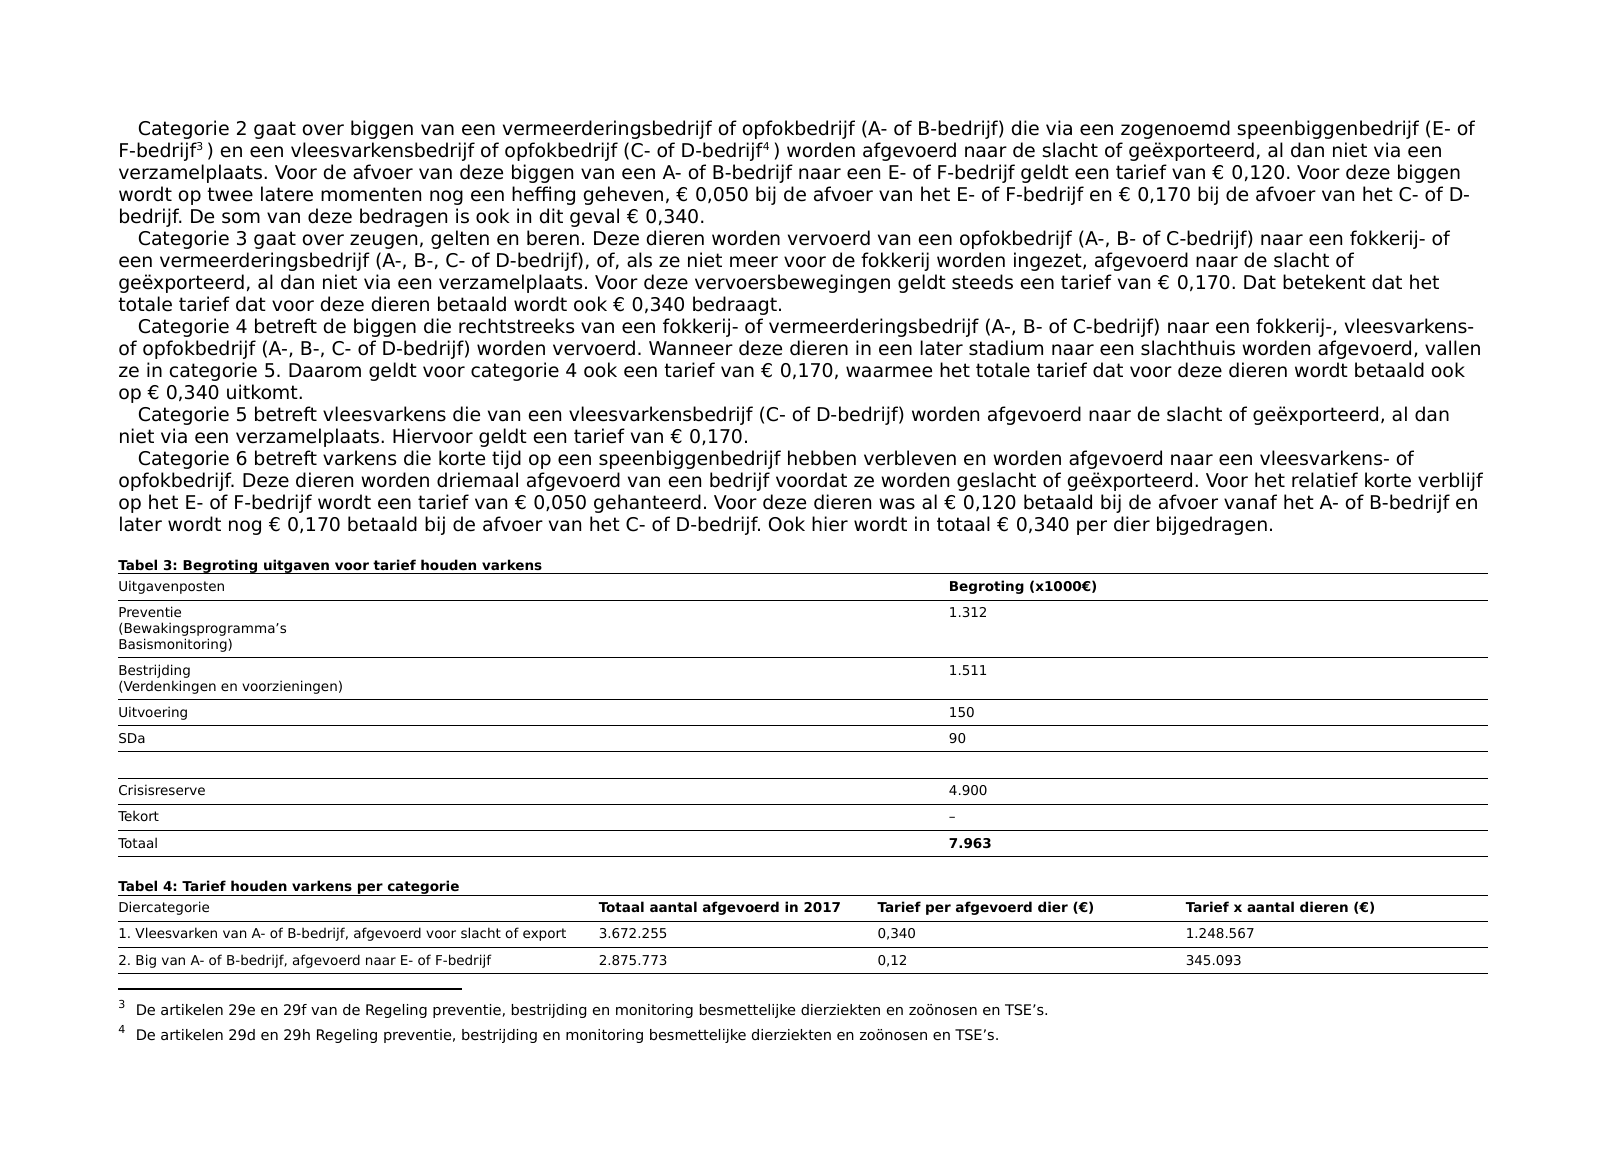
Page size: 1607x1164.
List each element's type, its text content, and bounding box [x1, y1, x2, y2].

table_cell 345.093 [1180, 948, 1488, 973]
table_cell 150 [943, 700, 1488, 725]
table_cell 0,340 [871, 922, 1180, 947]
text Categorie 5 betreft vleesvarkens die van een vleesvarkensbedrijf (C- of D-bedrijf) worden afgevoerd naar de slacht of geëxporteerd, al dan niet via een verzamelplaats. Hiervoor geldt een tarief van € 0,170. [118, 404, 1488, 448]
table_cell 1. Vleesvarken van A- of B-bedrijf, afgevoerd voor slacht of export [118, 922, 592, 947]
table_cell Tarief per afgevoerd dier (€) [871, 896, 1180, 921]
table_cell Totaal [118, 831, 943, 856]
table_cell 2. Big van A- of B-bedrijf, afgevoerd naar E- of F-bedrijf [118, 948, 592, 973]
table_cell 1.248.567 [1180, 922, 1488, 947]
text Categorie 3 gaat over zeugen, gelten en beren. Deze dieren worden vervoerd van een opfokbedrijf (A-, B- of C-bedrijf) naar een fokkerij- of een vermeerderingsbedrijf (A-, B-, C- of D-bedrijf), of, als ze niet meer voor de fokkerij worden ingezet, afgevoerd naar de slacht of geëxporteerd, al dan niet via een verzamelplaats. Voor deze vervoersbewegingen geldt steeds een tarief van € 0,170. Dat betekent dat het totale tarief dat voor deze dieren betaald wordt ook € 0,340 bedraagt. [118, 228, 1488, 316]
table_cell [943, 752, 1488, 777]
table_cell Totaal aantal afgevoerd in 2017 [593, 896, 871, 921]
table_cell Preventie (Bewakingsprogramma’s Basismonitoring) [118, 601, 943, 657]
table_cell Diercategorie [118, 896, 592, 921]
table_cell 1.312 [943, 601, 1488, 657]
table_cell 3.672.255 [593, 922, 871, 947]
table_header Tabel 4: Tarief houden varkens per categorie [118, 879, 1488, 894]
text De artikelen 29e en 29f van de Regeling preventie, bestrijding en monitoring besmettelijke dierziekten en zoönosen en TSE’s. [118, 998, 1488, 1020]
table_cell 2.875.773 [593, 948, 871, 973]
text De artikelen 29d en 29h Regeling preventie, bestrijding en monitoring besmettelijke dierziekten en zoönosen en TSE’s. [118, 1023, 1488, 1045]
text Categorie 6 betreft varkens die korte tijd op een speenbiggenbedrijf hebben verbleven en worden afgevoerd naar een vleesvarkens- of opfokbedrijf. Deze dieren worden driemaal afgevoerd van een bedrijf voordat ze worden geslacht of geëxporteerd. Voor het relatief korte verblijf op het E- of F-bedrijf wordt een tarief van € 0,050 gehanteerd. Voor deze dieren was al € 0,120 betaald bij de afvoer vanaf het A- of B-bedrijf en later wordt nog € 0,170 betaald bij de afvoer van het C- of D-bedrijf. Ook hier wordt in totaal € 0,340 per dier bijgedragen. [118, 448, 1488, 536]
table_cell Tarief x aantal dieren (€) [1180, 896, 1488, 921]
table_cell SDa [118, 726, 943, 751]
table_cell 1.511 [943, 658, 1488, 699]
table_cell [118, 752, 943, 777]
table_cell Bestrijding (Verdenkingen en voorzieningen) [118, 658, 943, 699]
table_cell Tekort [118, 805, 943, 830]
table_header Tabel 3: Begroting uitgaven voor tarief houden varkens [118, 558, 1488, 573]
table_cell 0,12 [871, 948, 1180, 973]
table_cell Uitvoering [118, 700, 943, 725]
table_cell Begroting (x1000€) [943, 574, 1488, 599]
table_cell 90 [943, 726, 1488, 751]
table_cell 4.900 [943, 779, 1488, 803]
table_cell – [943, 805, 1488, 830]
text Categorie 4 betreft de biggen die rechtstreeks van een fokkerij- of vermeerderingsbedrijf (A-, B- of C-bedrijf) naar een fokkerij-, vleesvarkens- of opfokbedrijf (A-, B-, C- of D-bedrijf) worden vervoerd. Wanneer deze dieren in een later stadium naar een slachthuis worden afgevoerd, vallen ze in categorie 5. Daarom geldt voor categorie 4 ook een tarief van € 0,170, waarmee het totale tarief dat voor deze dieren wordt betaald ook op € 0,340 uitkomt. [118, 316, 1488, 404]
table_cell Crisisreserve [118, 779, 943, 803]
text Categorie 2 gaat over biggen van een vermeerderingsbedrijf of opfokbedrijf (A- of B-bedrijf) die via een zogenoemd speenbiggenbedrijf (E- of F-bedrijf) en een vleesvarkensbedrijf of opfokbedrijf (C- of D-bedrijf) worden afgevoerd naar de slacht of geëxporteerd, al dan niet via een verzamelplaats. Voor de afvoer van deze biggen van een A- of B-bedrijf naar een E- of F-bedrijf geldt een tarief van € 0,120. Voor deze biggen wordt op twee latere momenten nog een heffing geheven, € 0,050 bij de afvoer van het E- of F-bedrijf en € 0,170 bij de afvoer van het C- of D-bedrijf. De som van deze bedragen is ook in dit geval € 0,340. [118, 118, 1488, 228]
table_cell 7.963 [943, 831, 1488, 856]
table_cell Uitgavenposten [118, 574, 943, 599]
